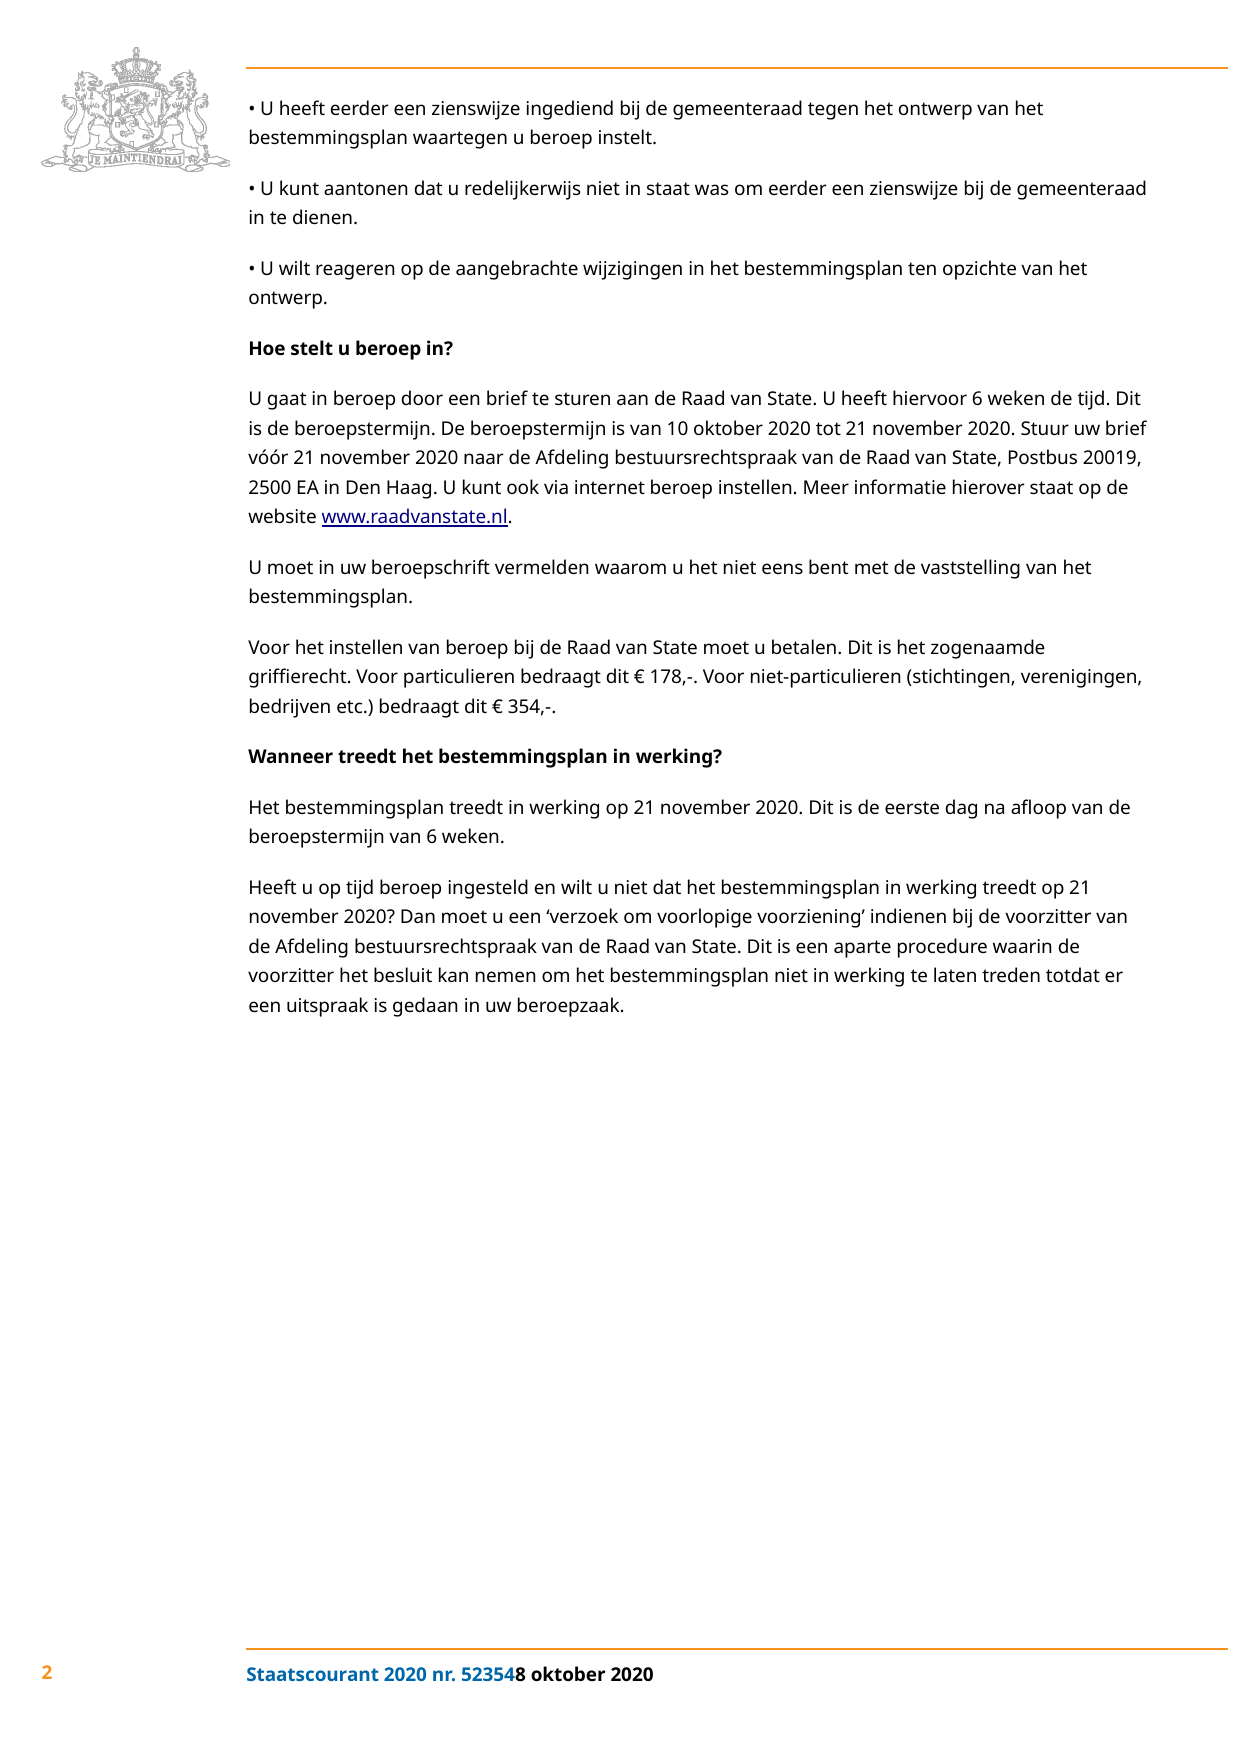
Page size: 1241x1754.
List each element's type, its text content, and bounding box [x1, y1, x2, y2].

text • U kunt aantonen dat u redelijkerwijs niet in staat was om eerder een zienswijze bij de gemeenteraad in te dienen. [248, 175, 1152, 230]
text Het bestemmingsplan treedt in werking op 21 november 2020. Dit is de eerste dag na afloop van de beroepstermijn van 6 weken. [248, 794, 1152, 849]
text Heeft u op tijd beroep ingesteld en wilt u niet dat het bestemmingsplan in werking treedt op 21 november 2020? Dan moet u een ‘verzoek om voorlopige voorziening’ indienen bij de voorzitter van de Afdeling bestuursrechtspraak van de Raad van State. Dit is een aparte procedure waarin de voorzitter het besluit kan nemen om het bestemmingsplan niet in werking te laten treden totdat er een uitspraak is gedaan in uw beroepzaak. [248, 874, 1152, 1018]
text Wanneer treedt het bestemmingsplan in werking? [248, 743, 1152, 769]
text U gaat in beroep door een brief te sturen aan de Raad van State. U heeft hiervoor 6 weken de tijd. Dit is de beroepstermijn. De beroepstermijn is van 10 oktober 2020 tot 21 november 2020. Stuur uw brief vóór 21 november 2020 naar de Afdeling bestuursrechtspraak van de Raad van State, Postbus 20019, 2500 EA in Den Haag. U kunt ook via internet beroep instellen. Meer informatie hierover staat op de website www.raadvanstate.nl. [248, 385, 1152, 529]
text Hoe stelt u beroep in? [248, 335, 1152, 361]
text Voor het instellen van beroep bij de Raad van State moet u betalen. Dit is het zogenaamde griffierecht. Voor particulieren bedraagt dit € 178,-. Voor niet-particulieren (stichtingen, verenigingen, bedrijven etc.) bedraagt dit € 354,-. [248, 634, 1152, 719]
text • U heeft eerder een zienswijze ingediend bij de gemeenteraad tegen het ontwerp van het bestemmingsplan waartegen u beroep instelt. [248, 95, 1152, 150]
picture [41, 47, 231, 172]
text U moet in uw beroepschrift vermelden waarom u het niet eens bent met de vaststelling van het bestemmingsplan. [248, 554, 1152, 609]
text • U wilt reageren op de aangebrachte wijzigingen in het bestemmingsplan ten opzichte van het ontwerp. [248, 255, 1152, 310]
